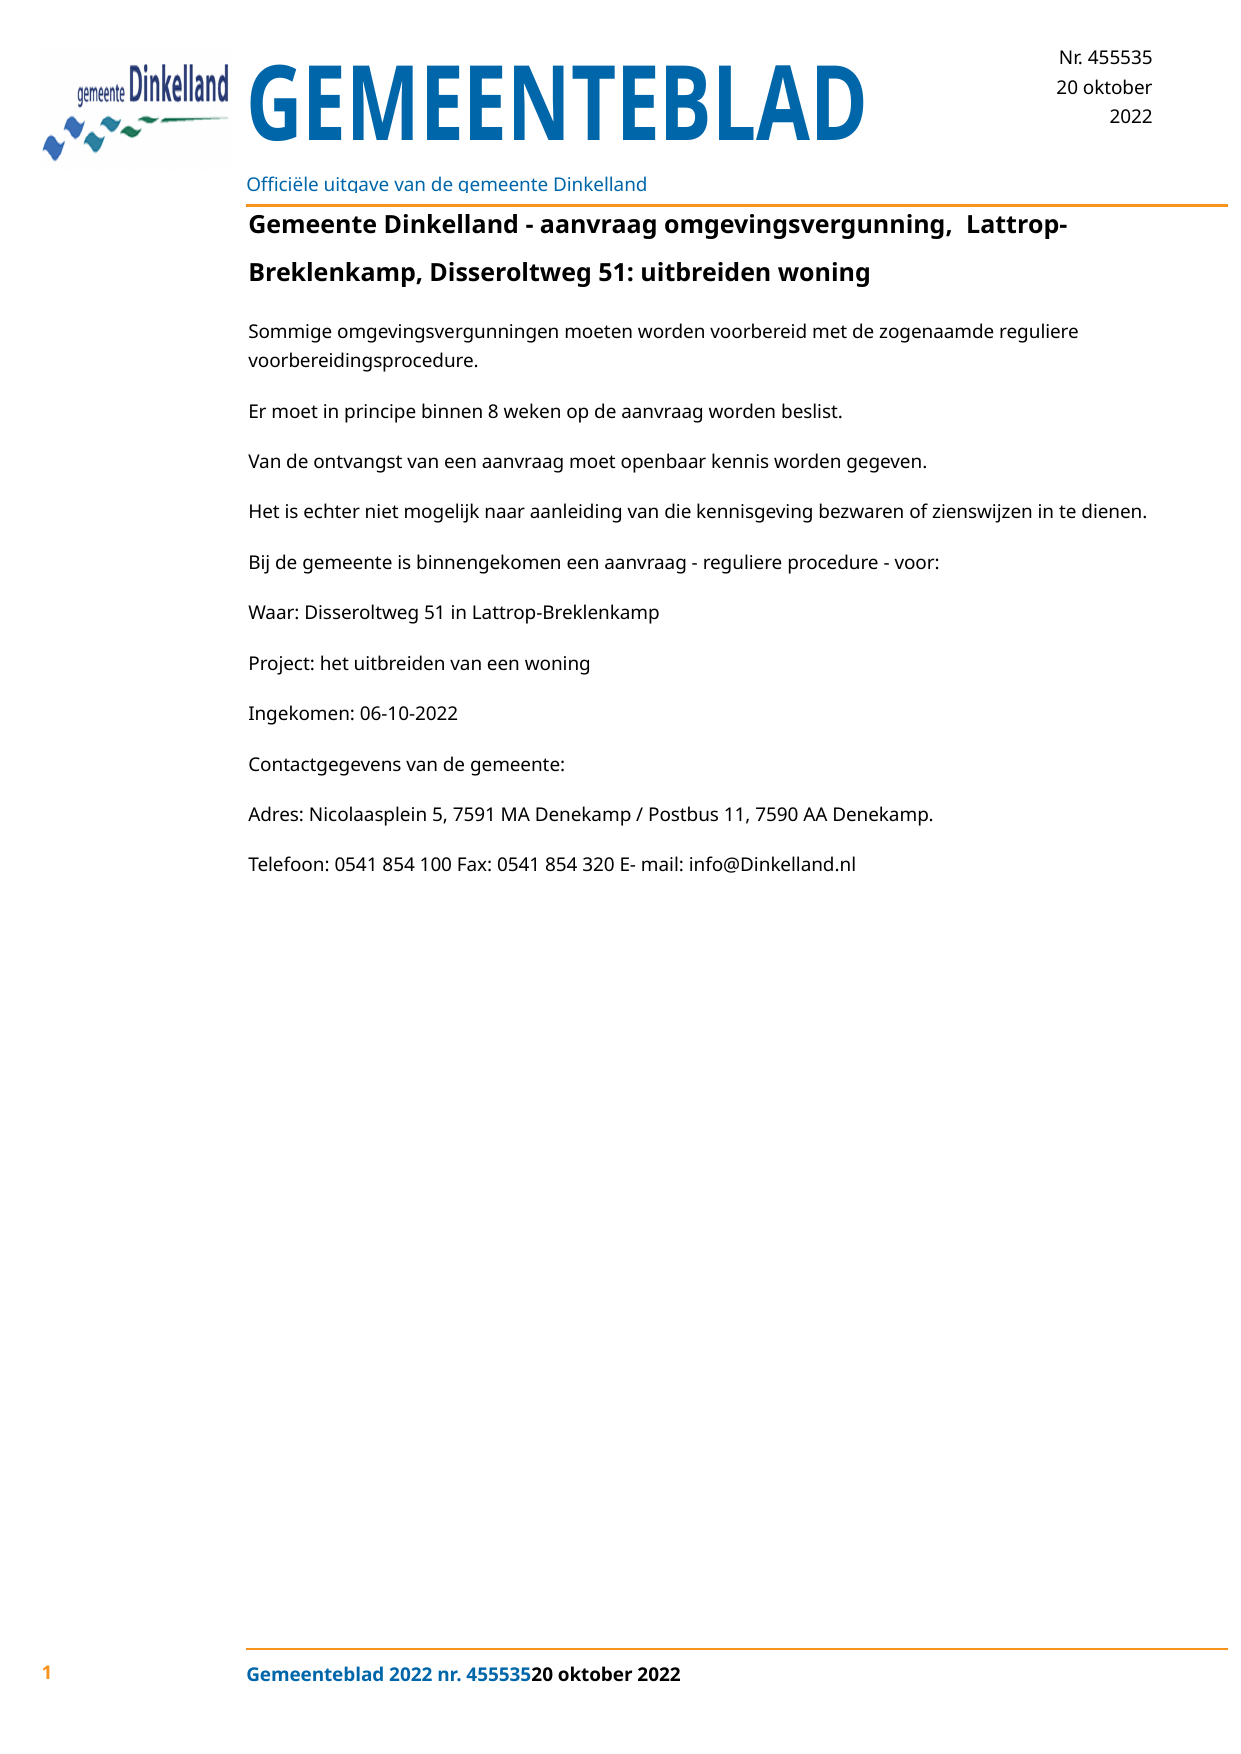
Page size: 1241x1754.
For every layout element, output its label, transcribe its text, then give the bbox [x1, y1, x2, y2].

text Bij de gemeente is binnengekomen een aanvraag - reguliere procedure - voor: [248, 549, 1152, 575]
text Van de ontvangst van een aanvraag moet openbaar kennis worden gegeven. [248, 448, 1152, 474]
text Waar: Disseroltweg 51 in Lattrop-Breklenkamp [248, 599, 1152, 625]
text Contactgegevens van de gemeente: [248, 751, 1152, 777]
text Project: het uitbreiden van een woning [248, 650, 1152, 676]
text Telefoon: 0541 854 100 Fax: 0541 854 320 E- mail: info@Dinkelland.nl [248, 852, 1152, 877]
text Sommige omgevingsvergunningen moeten worden voorbereid met de zogenaamde reguliere voorbereidingsprocedure. [248, 318, 1152, 373]
text Adres: Nicolaasplein 5, 7591 MA Denekamp / Postbus 11, 7590 AA Denekamp. [248, 801, 1152, 827]
text Het is echter niet mogelijk naar aanleiding van die kennisgeving bezwaren of zienswijzen in te dienen. [248, 499, 1152, 524]
text Gemeente Dinkelland - aanvraag omgevingsvergunning, Lattrop-Breklenkamp, Disseroltweg 51: uitbreiden woning [248, 207, 1152, 288]
text Er moet in principe binnen 8 weken op de aanvraag worden beslist. [248, 398, 1152, 424]
picture [41, 47, 231, 172]
text Ingekomen: 06-10-2022 [248, 700, 1152, 726]
